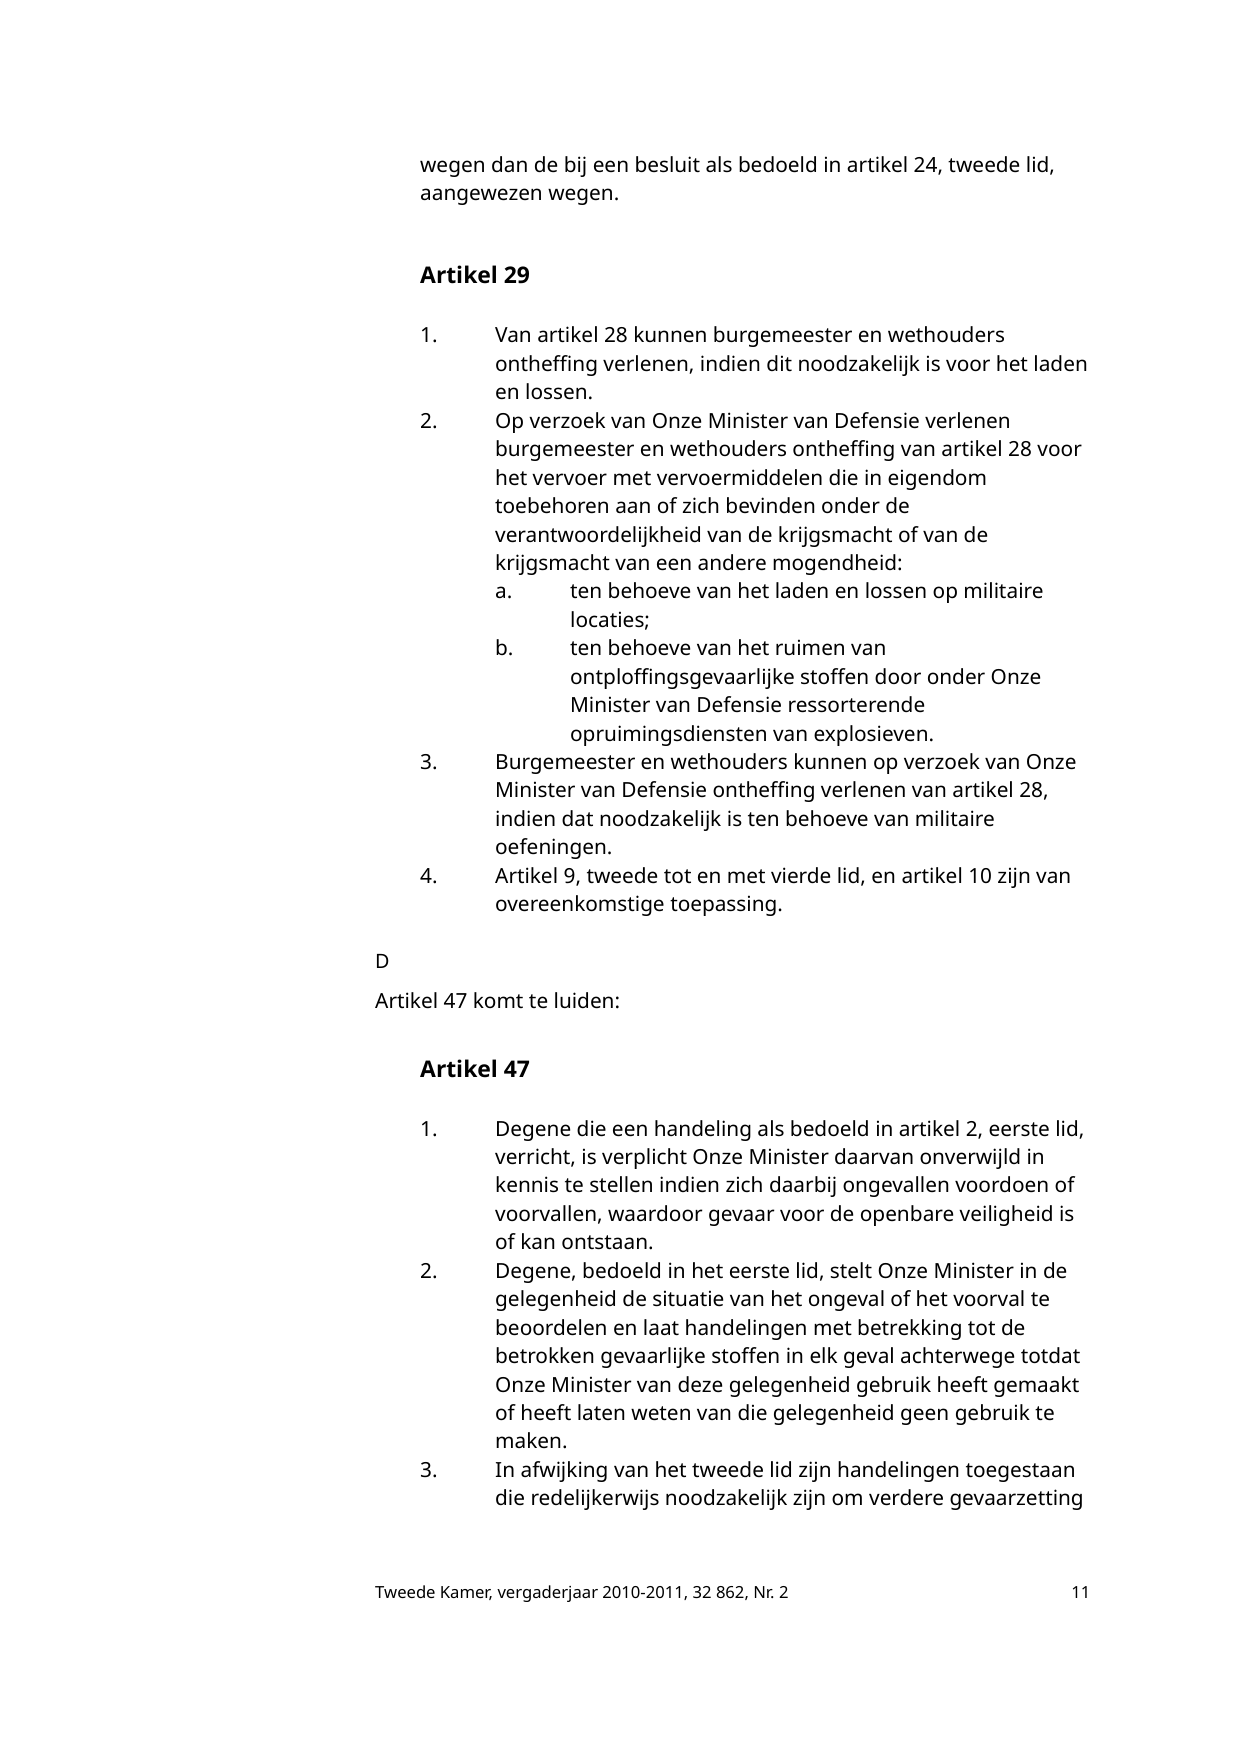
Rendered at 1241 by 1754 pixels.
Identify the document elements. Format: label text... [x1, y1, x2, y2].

list In afwijking van het tweede lid zijn handelingen toegestaan die redelijkerwijs noodzakelijk zijn om verdere gevaarzetting [420, 1455, 1090, 1512]
list Degene die een handeling als bedoeld in artikel 2, eerste lid, verricht, is verplicht Onze Minister daarvan onverwijld in kennis te stellen indien zich daarbij ongevallen voordoen of voorvallen, waardoor gevaar voor de openbare veiligheid is of kan ontstaan. [420, 1114, 1090, 1256]
text wegen dan de bij een besluit als bedoeld in artikel 24, tweede lid, aangewezen wegen. [420, 150, 1090, 207]
list Burgemeester en wethouders kunnen op verzoek van Onze Minister van Defensie ontheffing verlenen van artikel 28, indien dat noodzakelijk is ten behoeve van militaire oefeningen. [420, 747, 1090, 861]
subtitle Artikel 29 [420, 259, 1090, 291]
subtitle Artikel 47 [420, 1052, 1090, 1084]
list Op verzoek van Onze Minister van Defensie verlenen burgemeester en wethouders ontheffing van artikel 28 voor het vervoer met vervoermiddelen die in eigendom toebehoren aan of zich bevinden onder de verantwoordelijkheid van de krijgsmacht of van de krijgsmacht van een andere mogendheid: [420, 406, 1090, 577]
text D [375, 948, 1090, 975]
list ten behoeve van het ruimen van ontploffingsgevaarlijke stoffen door onder Onze Minister van Defensie ressorterende opruimingsdiensten van explosieven. [495, 633, 1090, 747]
list Degene, bedoeld in het eerste lid, stelt Onze Minister in de gelegenheid de situatie van het ongeval of het voorval te beoordelen en laat handelingen met betrekking tot de betrokken gevaarlijke stoffen in elk geval achterwege totdat Onze Minister van deze gelegenheid gebruik heeft gemaakt of heeft laten weten van die gelegenheid geen gebruik te maken. [420, 1256, 1090, 1455]
list Van artikel 28 kunnen burgemeester en wethouders ontheffing verlenen, indien dit noodzakelijk is voor het laden en lossen. [420, 321, 1090, 406]
text Artikel 47 komt te luiden: [375, 987, 1090, 1015]
list Artikel 9, tweede tot en met vierde lid, en artikel 10 zijn van overeenkomstige toepassing. [420, 861, 1090, 918]
list ten behoeve van het laden en lossen op militaire locaties; [495, 577, 1090, 633]
